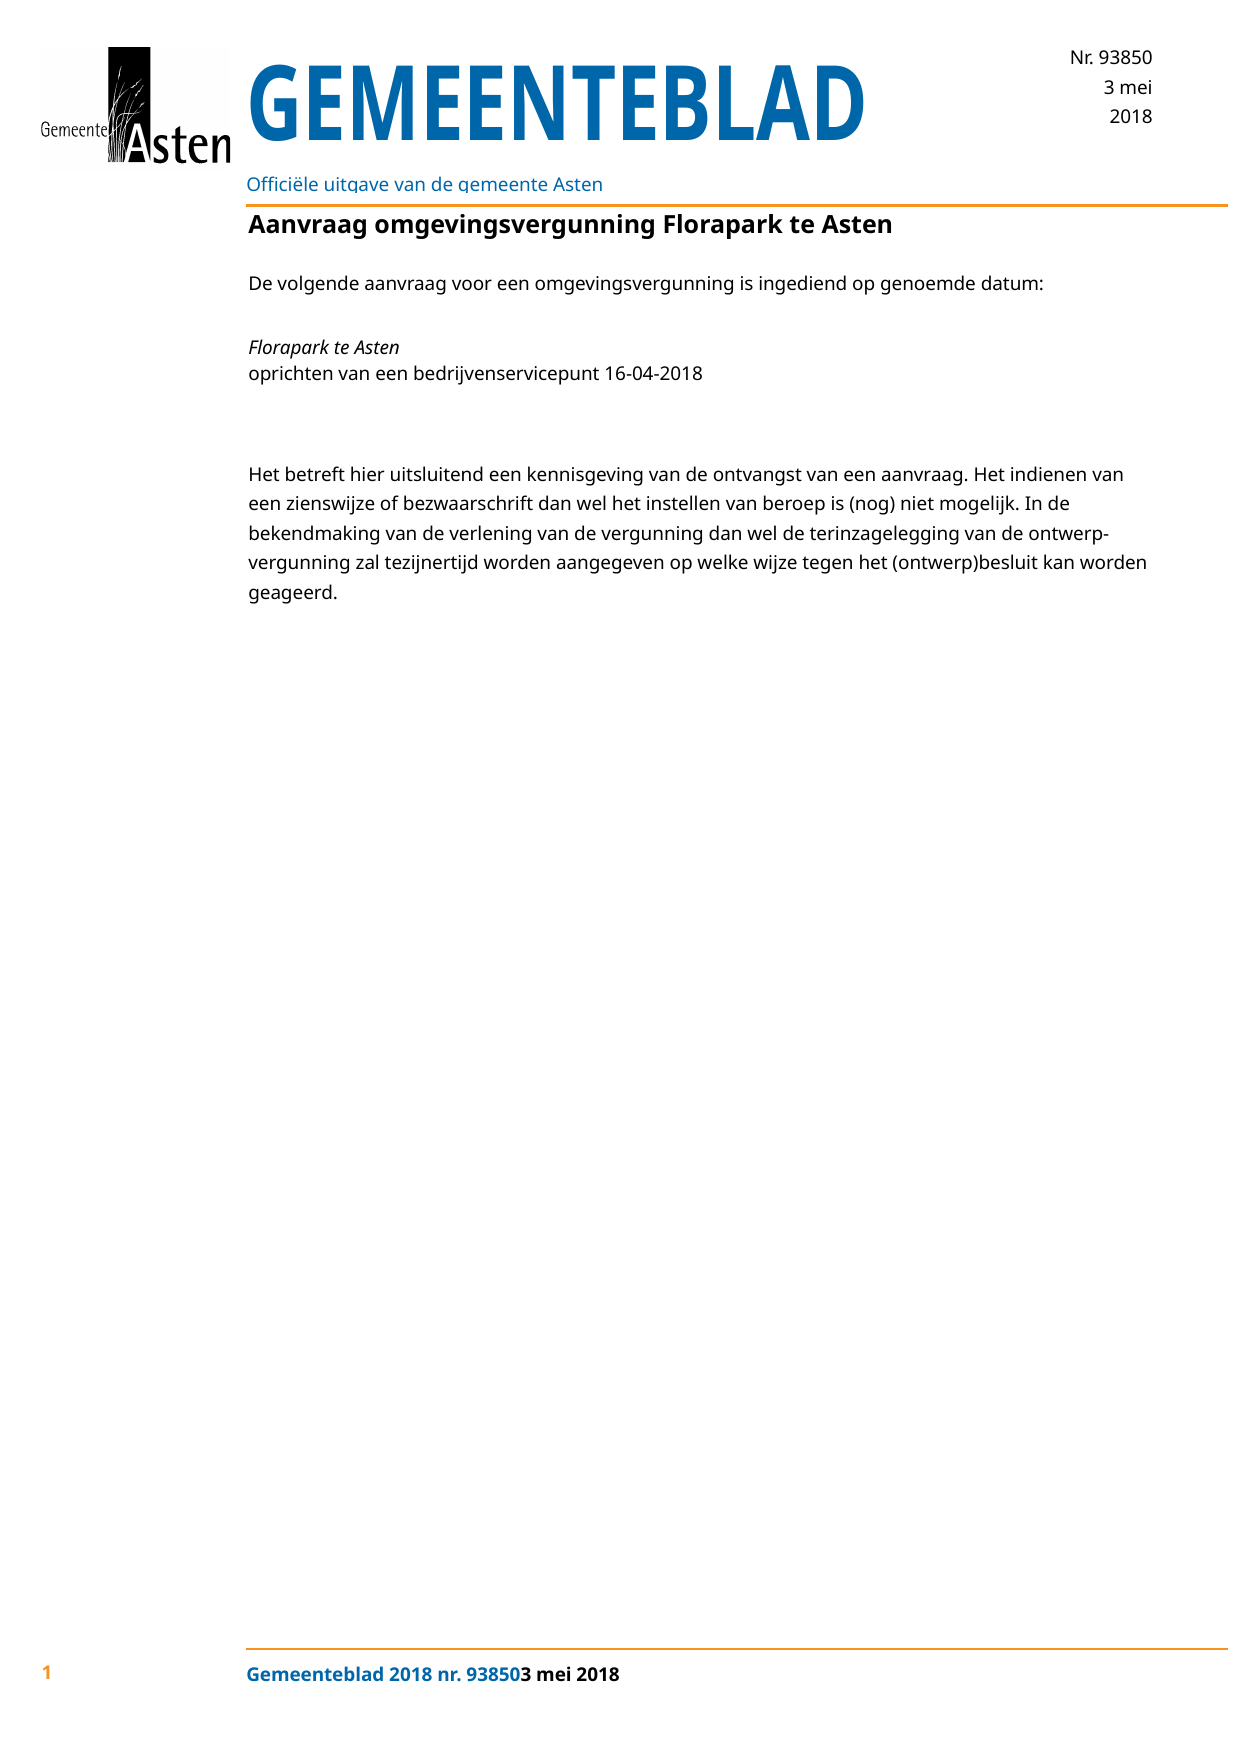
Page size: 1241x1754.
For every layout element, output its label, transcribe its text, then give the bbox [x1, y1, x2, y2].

text Florapark te Asten [248, 334, 1152, 360]
picture [41, 47, 231, 172]
text De volgende aanvraag voor een omgevingsvergunning is ingediend op genoemde datum: [248, 270, 1152, 296]
text oprichten van een bedrijvenservicepunt 16-04-2018 [248, 360, 1152, 386]
text Aanvraag omgevingsvergunning Florapark te Asten [248, 207, 1152, 241]
text Het betreft hier uitsluitend een kennisgeving van de ontvangst van een aanvraag. Het indienen van een zienswijze of bezwaarschrift dan wel het instellen van beroep is (nog) niet mogelijk. In de bekendmaking van de verlening van de vergunning dan wel de terinzagelegging van de ontwerp-vergunning zal tezijnertijd worden aangegeven op welke wijze tegen het (ontwerp)besluit kan worden geageerd. [248, 461, 1152, 605]
